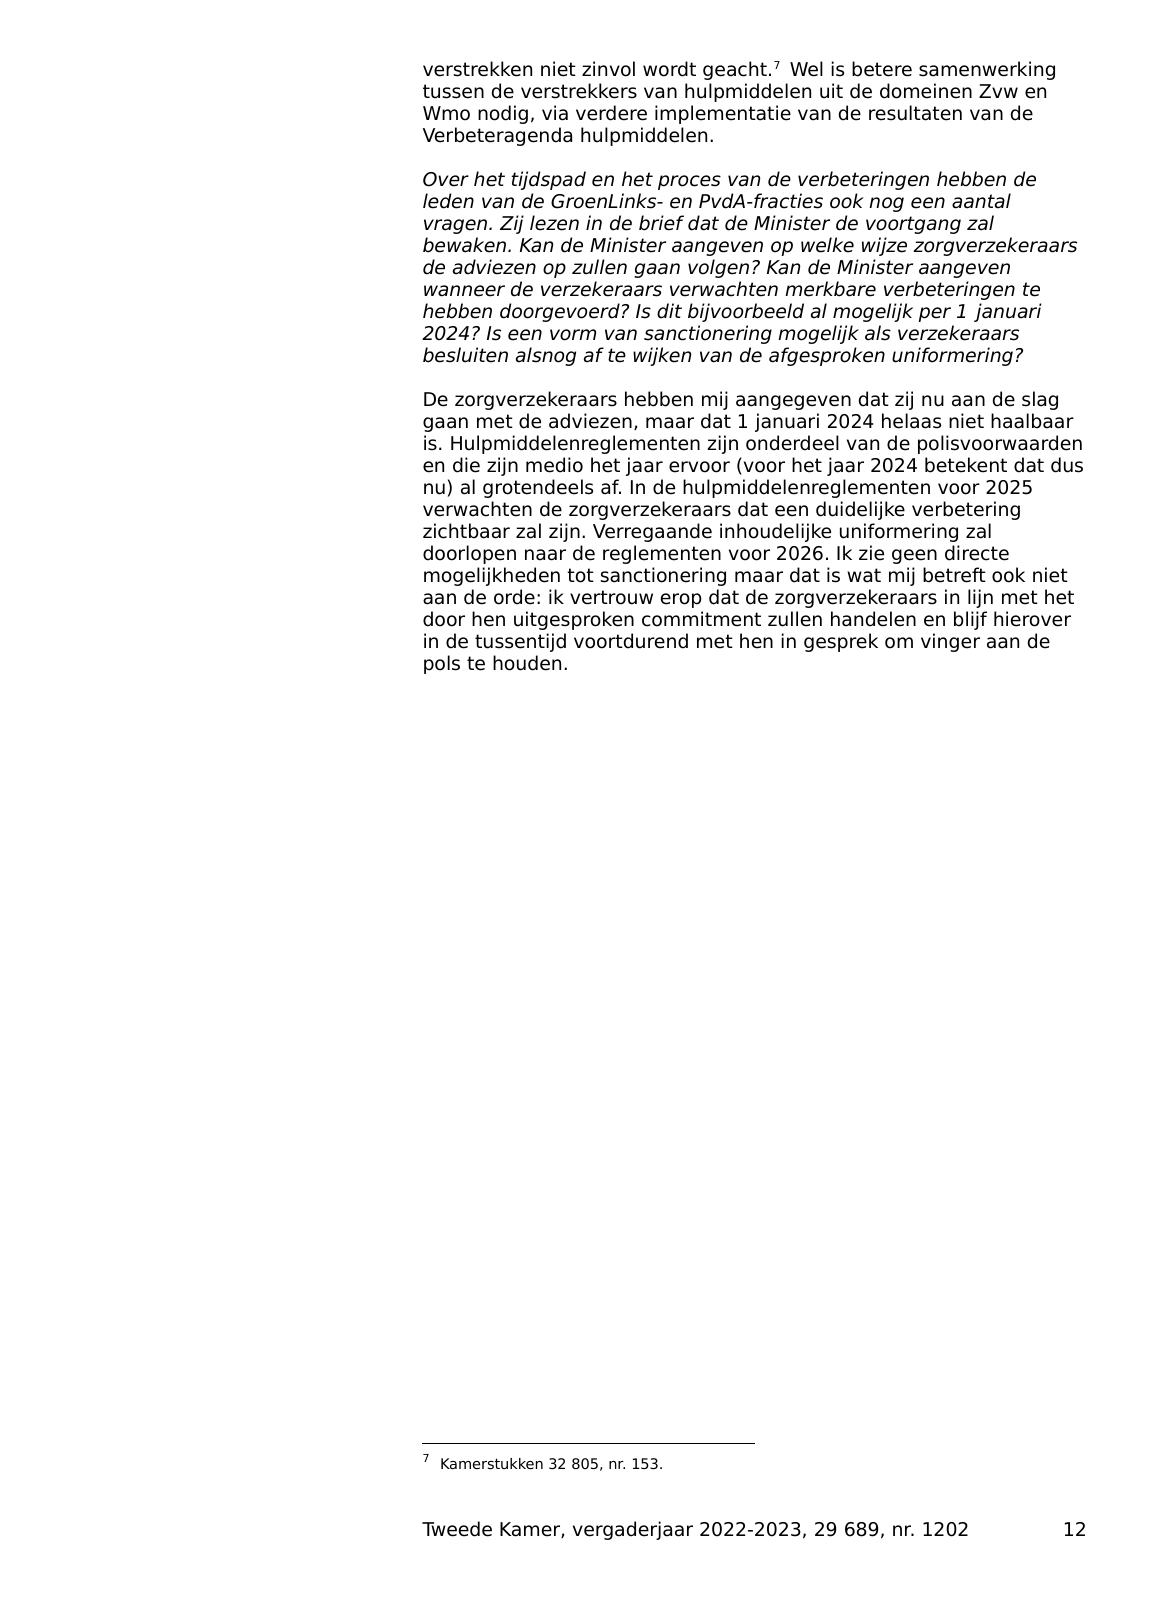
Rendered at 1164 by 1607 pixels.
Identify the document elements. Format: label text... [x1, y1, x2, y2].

text De zorgverzekeraars hebben mij aangegeven dat zij nu aan de slag gaan met de adviezen, maar dat 1 januari 2024 helaas niet haalbaar is. Hulpmiddelenreglementen zijn onderdeel van de polisvoorwaarden en die zijn medio het jaar ervoor (voor het jaar 2024 betekent dat dus nu) al grotendeels af. In de hulpmiddelenreglementen voor 2025 verwachten de zorgverzekeraars dat een duidelijke verbetering zichtbaar zal zijn. Verregaande inhoudelijke uniformering zal doorlopen naar de reglementen voor 2026. Ik zie geen directe mogelijkheden tot sanctionering maar dat is wat mij betreft ook niet aan de orde: ik vertrouw erop dat de zorgverzekeraars in lijn met het door hen uitgesproken commitment zullen handelen en blijf hierover in de tussentijd voortdurend met hen in gesprek om vinger aan de pols te houden. [422, 389, 1087, 675]
text Kamerstukken 32 805, nr. 153. [422, 1452, 1087, 1474]
text verstrekken niet zinvol wordt geacht. Wel is betere samenwerking tussen de verstrekkers van hulpmiddelen uit de domeinen Zvw en Wmo nodig, via verdere implementatie van de resultaten van de Verbeteragenda hulpmiddelen. [422, 59, 1087, 147]
text Over het tijdspad en het proces van de verbeteringen hebben de leden van de GroenLinks- en PvdA-fracties ook nog een aantal vragen. Zij lezen in de brief dat de Minister de voortgang zal bewaken. Kan de Minister aangeven op welke wijze zorgverzekeraars de adviezen op zullen gaan volgen? Kan de Minister aangeven wanneer de verzekeraars verwachten merkbare verbeteringen te hebben doorgevoerd? Is dit bijvoorbeeld al mogelijk per 1 januari 2024? Is een vorm van sanctionering mogelijk als verzekeraars besluiten alsnog af te wijken van de afgesproken uniformering? [422, 169, 1087, 367]
